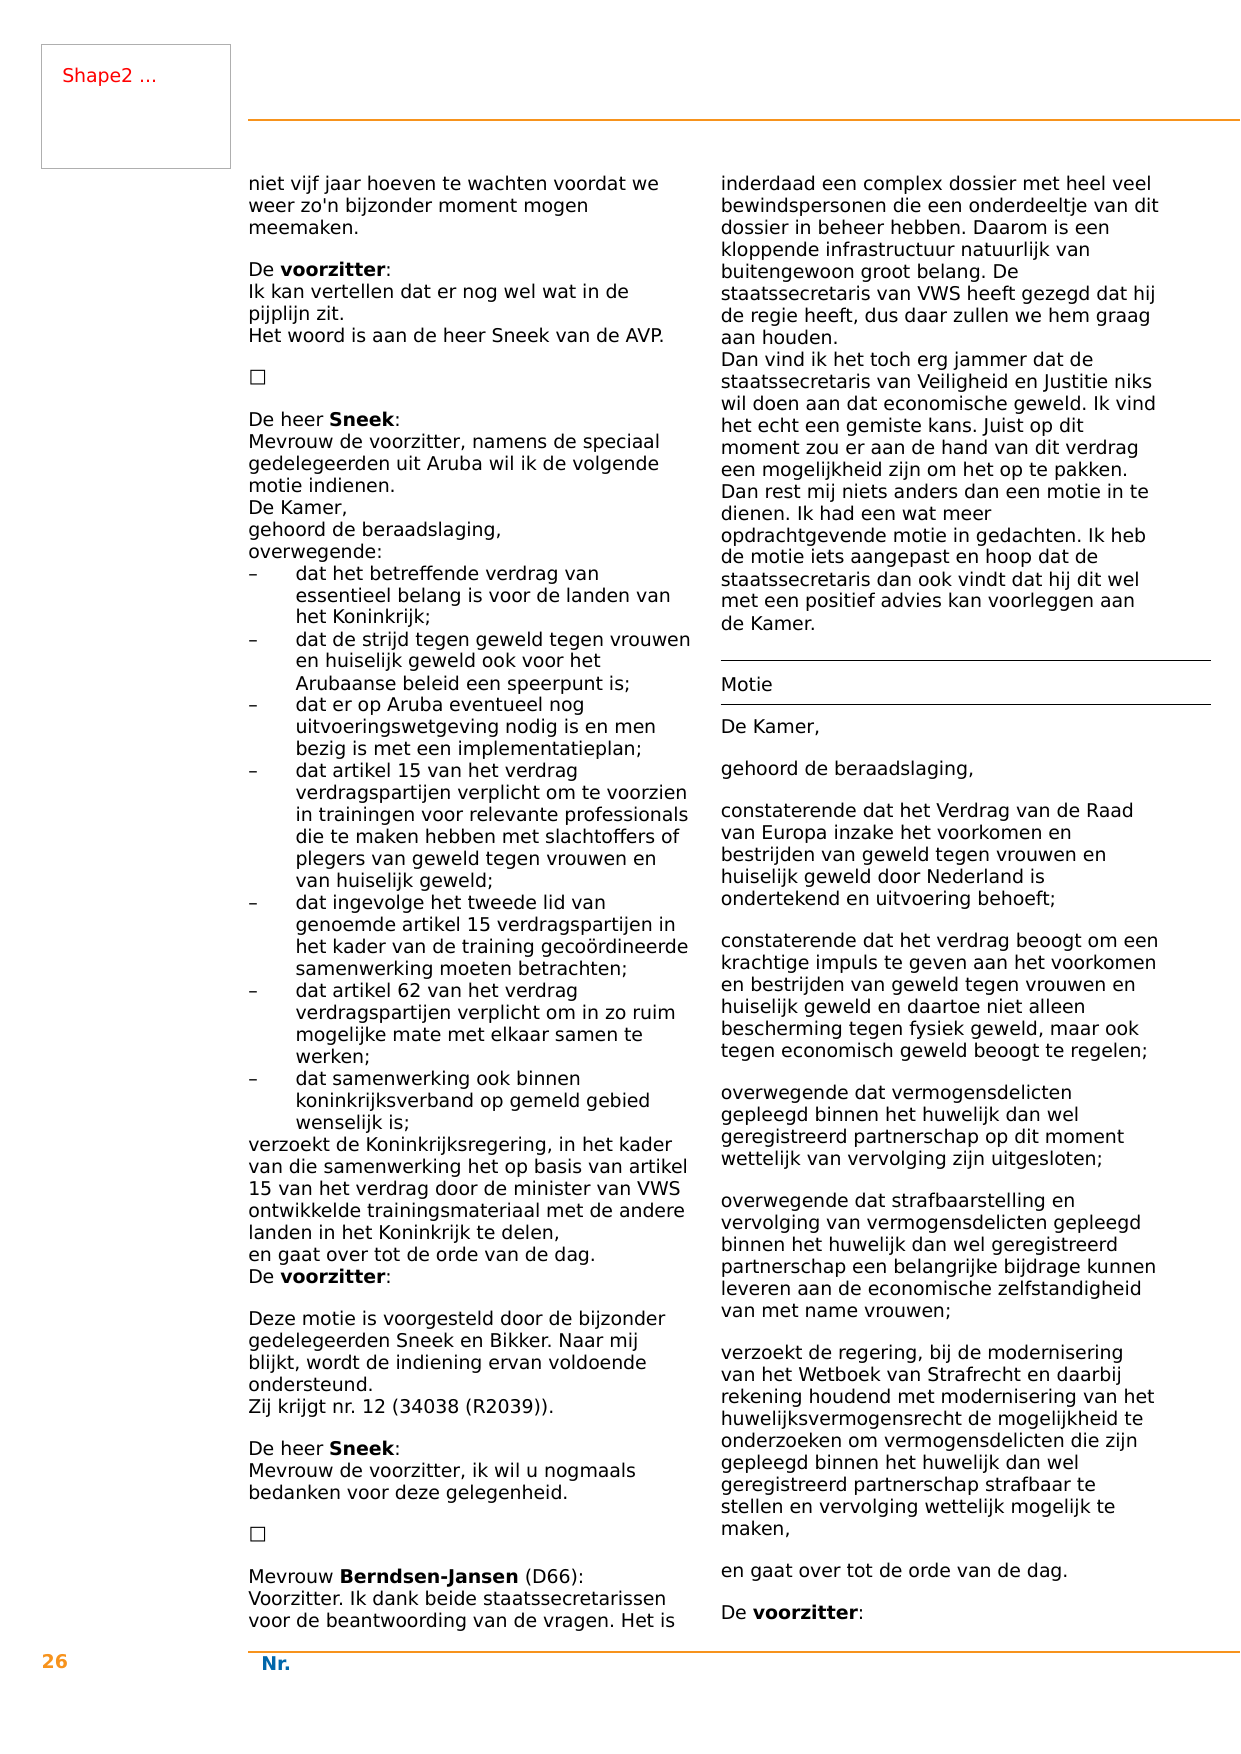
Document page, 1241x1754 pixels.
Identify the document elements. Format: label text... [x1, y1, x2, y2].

text De Kamer, [248, 497, 691, 518]
text constaterende dat het verdrag beoogt om een krachtige impuls te geven aan het voorkomen en bestrijden van geweld tegen vrouwen en huiselijk geweld en daartoe niet alleen bescherming tegen fysiek geweld, maar ook tegen economisch geweld beoogt te regelen; [721, 930, 1163, 1062]
text Deze motie is voorgesteld door de bijzonder gedelegeerden Sneek en Bikker. Naar mij blijkt, wordt de indiening ervan voldoende ondersteund. [248, 1308, 691, 1396]
text constaterende dat het Verdrag van de Raad van Europa inzake het voorkomen en bestrijden van geweld tegen vrouwen en huiselijk geweld door Nederland is ondertekend en uitvoering behoeft; [721, 800, 1163, 910]
list dat samenwerking ook binnen koninkrijksverband op gemeld gebied wenselijk is; [248, 1068, 691, 1134]
text ⬜ [248, 367, 691, 389]
text en gaat over tot de orde van de dag. [248, 1244, 691, 1266]
text Dan vind ik het toch erg jammer dat de staatssecretaris van Veiligheid en Justitie niks wil doen aan dat economische geweld. Ik vind het echt een gemiste kans. Juist op dit moment zou er aan de hand van dit verdrag een mogelijkheid zijn om het op te pakken. Dan rest mij niets anders dan een motie in te dienen. Ik had een wat meer opdrachtgevende motie in gedachten. Ik heb de motie iets aangepast en hoop dat de staatssecretaris dan ook vindt dat hij dit wel met een positief advies kan voorleggen aan de Kamer. [721, 349, 1163, 634]
text verzoekt de Koninkrijksregering, in het kader van die samenwerking het op basis van artikel 15 van het verdrag door de minister van VWS ontwikkelde trainingsmateriaal met de andere landen in het Koninkrijk te delen, [248, 1134, 691, 1244]
text De voorzitter: [721, 1602, 1163, 1623]
text overwegende dat vermogensdelicten gepleegd binnen het huwelijk dan wel geregistreerd partnerschap op dit moment wettelijk van vervolging zijn uitgesloten; [721, 1082, 1163, 1170]
list dat er op Aruba eventueel nog uitvoeringswetgeving nodig is en men bezig is met een implementatieplan; [248, 694, 691, 760]
text verzoekt de regering, bij de modernisering van het Wetboek van Strafrecht en daarbij rekening houdend met modernisering van het huwelijksvermogensrecht de mogelijkheid te onderzoeken om vermogensdelicten die zijn gepleegd binnen het huwelijk dan wel geregistreerd partnerschap strafbaar te stellen en vervolging wettelijk mogelijk te maken, [721, 1342, 1163, 1539]
text niet vijf jaar hoeven te wachten voordat we weer zo'n bijzonder moment mogen meemaken. [248, 173, 691, 239]
list dat ingevolge het tweede lid van genoemde artikel 15 verdragspartijen in het kader van de training gecoördineerde samenwerking moeten betrachten; [248, 892, 691, 980]
text De voorzitter: [248, 1266, 691, 1288]
text Voorzitter. Ik dank beide staatssecretarissen voor de beantwoording van de vragen. Het is [248, 1588, 691, 1632]
text gehoord de beraadslaging, [248, 518, 691, 541]
text De voorzitter: [248, 259, 691, 281]
text De heer Sneek: [248, 409, 691, 431]
text overwegende dat strafbaarstelling en vervolging van vermogensdelicten gepleegd binnen het huwelijk dan wel geregistreerd partnerschap een belangrijke bijdrage kunnen leveren aan de economische zelfstandigheid van met name vrouwen; [721, 1190, 1163, 1322]
text inderdaad een complex dossier met heel veel bewindspersonen die een onderdeeltje van dit dossier in beheer hebben. Daarom is een kloppende infrastructuur natuurlijk van buitengewoon groot belang. De staatssecretaris van VWS heeft gezegd dat hij de regie heeft, dus daar zullen we hem graag aan houden. [721, 173, 1163, 349]
text Zij krijgt nr. 12 (34038 (R2039)). [248, 1396, 691, 1418]
text ⬜ [248, 1524, 691, 1546]
list dat het betreffende verdrag van essentieel belang is voor de landen van het Koninkrijk; [248, 562, 691, 628]
text Mevrouw Berndsen-Jansen (D66): [248, 1566, 691, 1588]
list dat de strijd tegen geweld tegen vrouwen en huiselijk geweld ook voor het Arubaanse beleid een speerpunt is; [248, 628, 691, 694]
text gehoord de beraadslaging, [721, 758, 1163, 780]
list dat artikel 62 van het verdrag verdragspartijen verplicht om in zo ruim mogelijke mate met elkaar samen te werken; [248, 980, 691, 1068]
text Motie [721, 674, 1163, 696]
text overwegende: [248, 541, 691, 562]
text Het woord is aan de heer Sneek van de AVP. [248, 325, 691, 347]
text De heer Sneek: [248, 1438, 691, 1460]
text De Kamer, [721, 716, 1163, 738]
text en gaat over tot de orde van de dag. [721, 1559, 1163, 1582]
text Mevrouw de voorzitter, namens de speciaal gedelegeerden uit Aruba wil ik de volgende motie indienen. [248, 431, 691, 497]
list dat artikel 15 van het verdrag verdragspartijen verplicht om te voorzien in trainingen voor relevante professionals die te maken hebben met slachtoffers of plegers van geweld tegen vrouwen en van huiselijk geweld; [248, 760, 691, 892]
text Ik kan vertellen dat er nog wel wat in de pijplijn zit. [248, 281, 691, 325]
text Mevrouw de voorzitter, ik wil u nogmaals bedanken voor deze gelegenheid. [248, 1460, 691, 1504]
